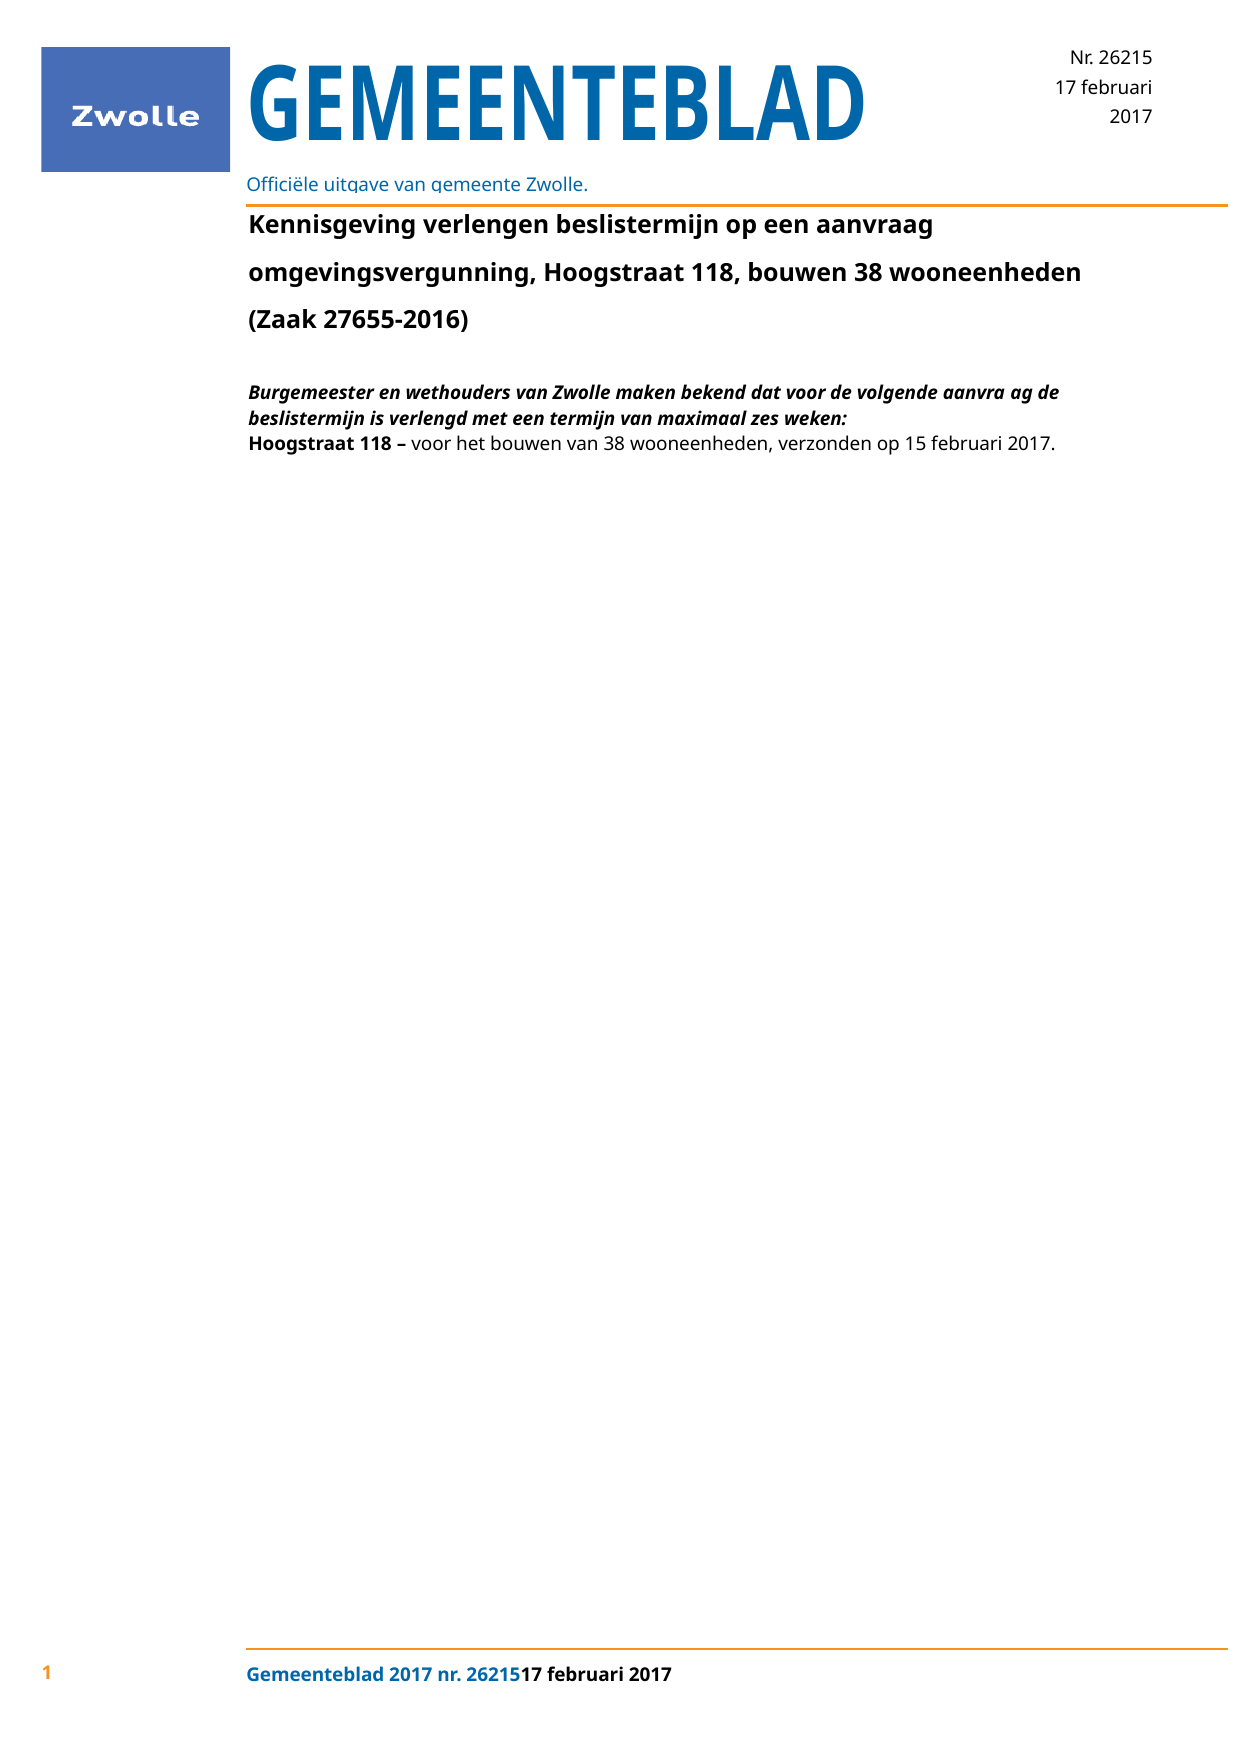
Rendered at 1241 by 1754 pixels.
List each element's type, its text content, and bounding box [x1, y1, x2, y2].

text Burgemeester en wethouders van Zwolle maken bekend dat voor de volgende aanvra ag de beslistermijn is verlengd met een termijn van maximaal zes weken: [248, 379, 1152, 431]
text Hoogstraat 118 – voor het bouwen van 38 wooneenheden, verzonden op 15 februari 2017. [248, 431, 1152, 456]
text Kennisgeving verlengen beslistermijn op een aanvraag omgevingsvergunning, Hoogstraat 118, bouwen 38 wooneenheden (Zaak 27655-2016) [248, 207, 1152, 336]
picture [41, 47, 231, 172]
